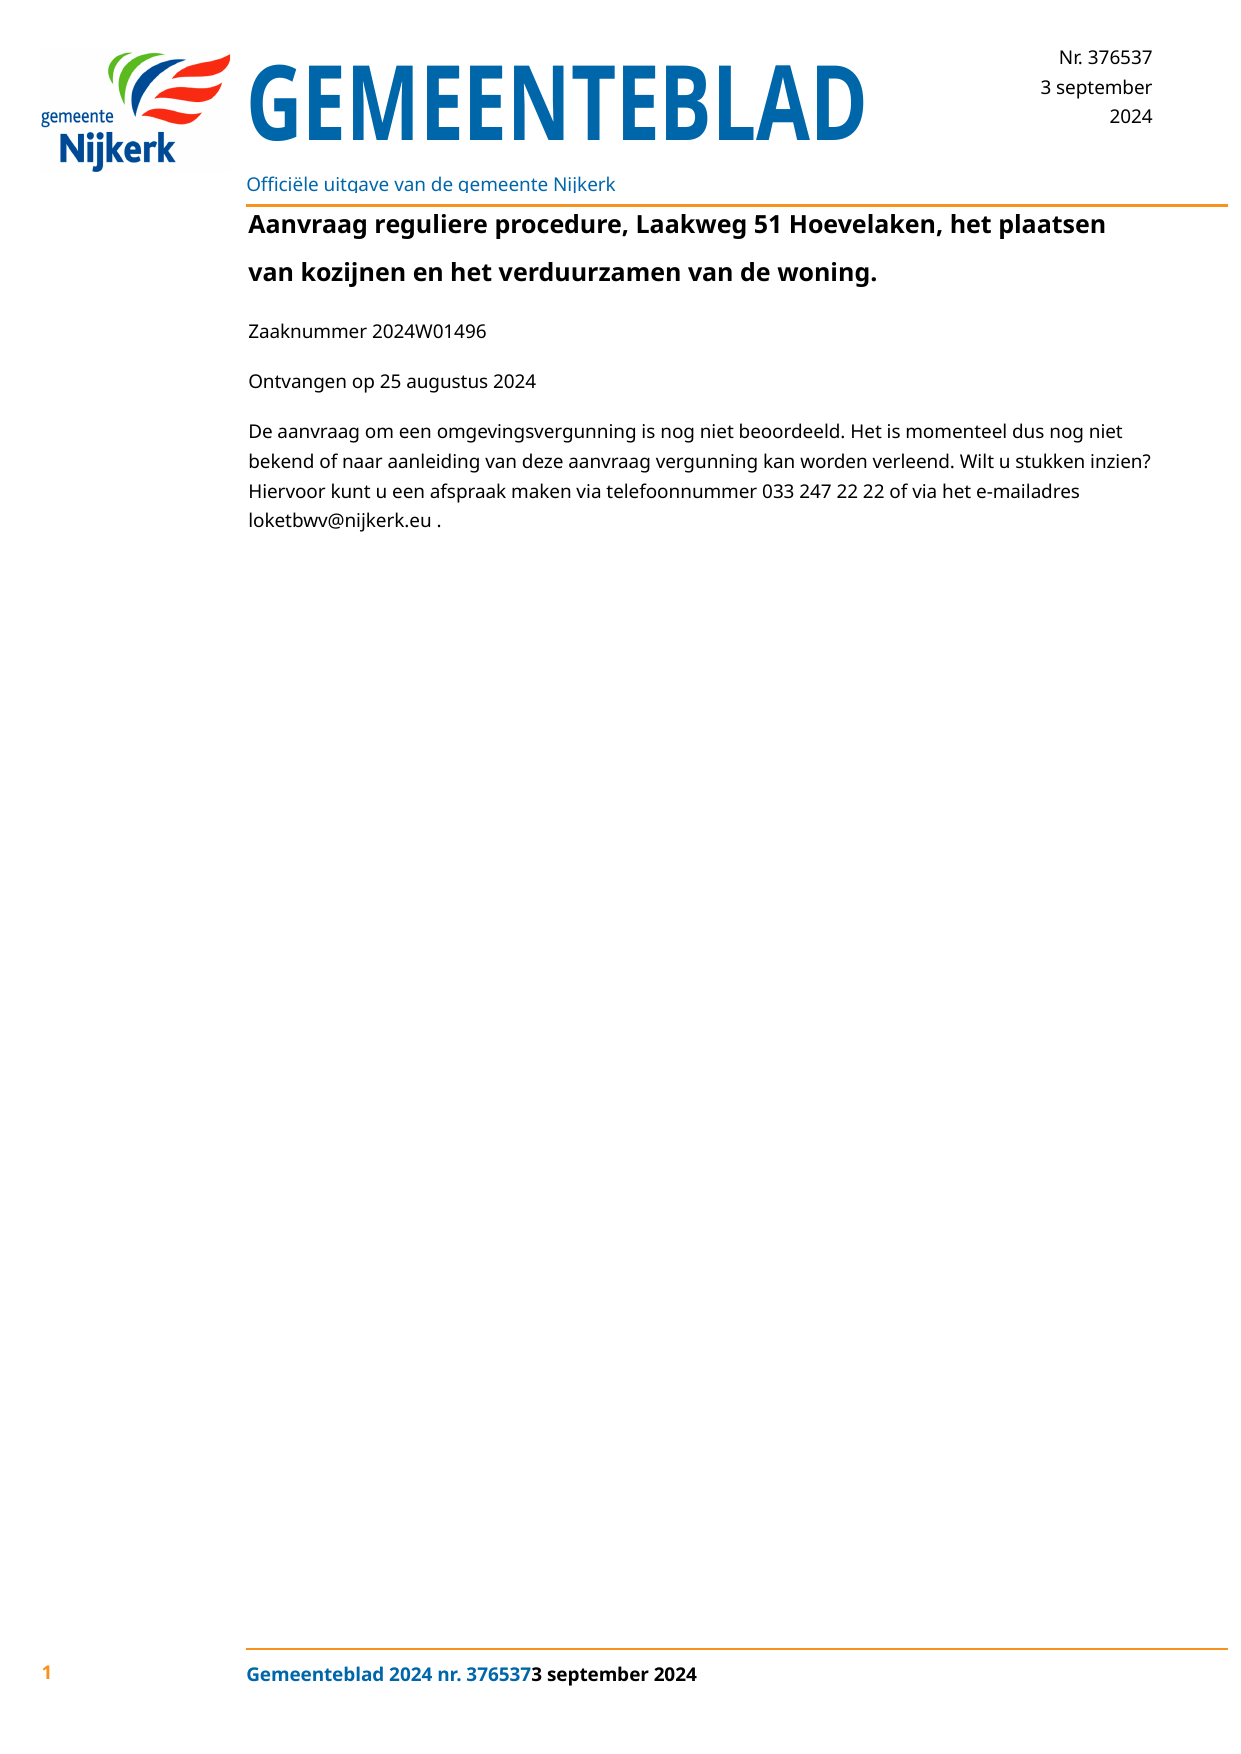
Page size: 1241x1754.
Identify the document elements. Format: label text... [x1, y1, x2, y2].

picture [41, 47, 231, 172]
text De aanvraag om een omgevingsvergunning is nog niet beoordeeld. Het is momenteel dus nog niet bekend of naar aanleiding van deze aanvraag vergunning kan worden verleend. Wilt u stukken inzien? Hiervoor kunt u een afspraak maken via telefoonnummer 033 247 22 22 of via het e-mailadres loketbwv@nijkerk.eu . [248, 419, 1152, 533]
text Aanvraag reguliere procedure, Laakweg 51 Hoevelaken, het plaatsen van kozijnen en het verduurzamen van de woning. [248, 207, 1152, 288]
text Zaaknummer 2024W01496 [248, 318, 1152, 344]
text Ontvangen op 25 augustus 2024 [248, 368, 1152, 394]
